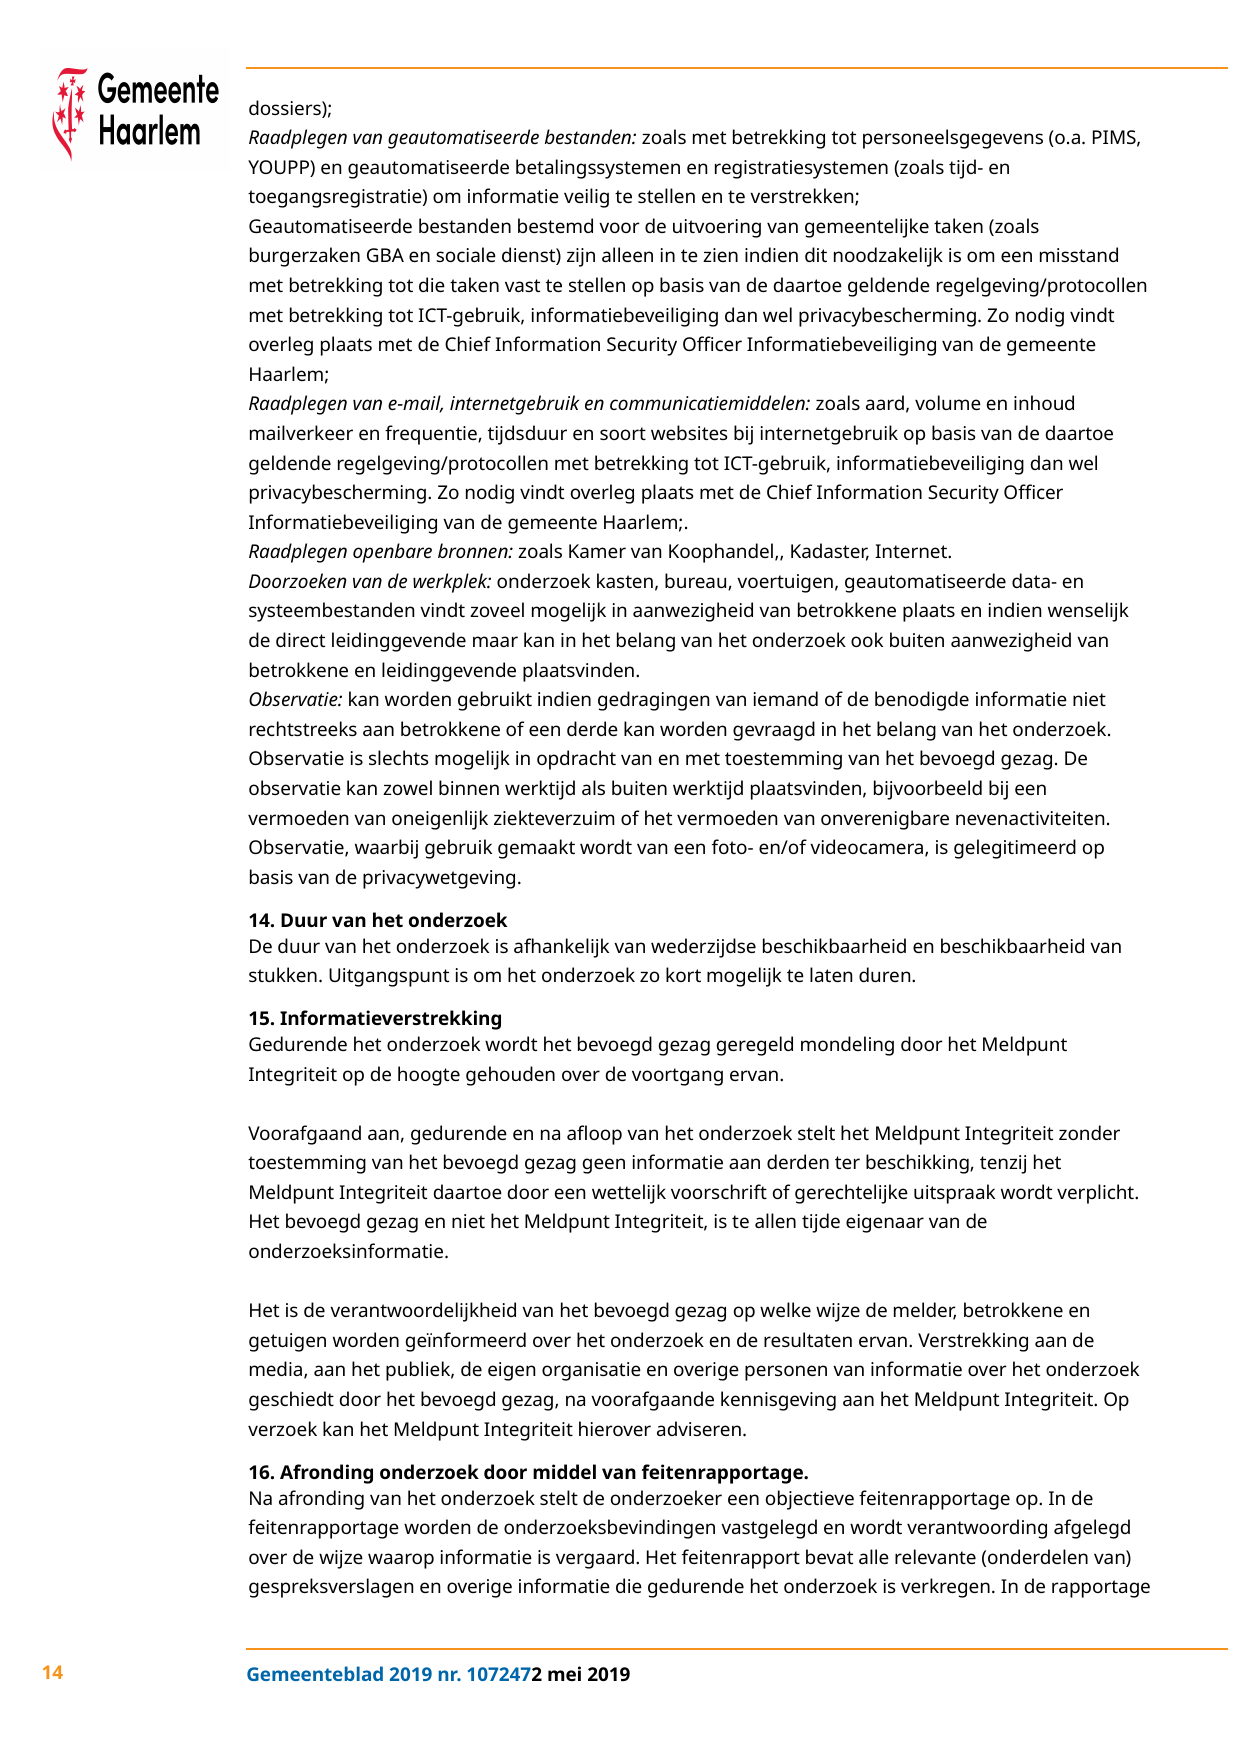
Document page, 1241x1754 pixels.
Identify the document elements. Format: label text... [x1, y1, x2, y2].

text Na afronding van het onderzoek stelt de onderzoeker een objectieve feitenrapportage op. In de feitenrapportage worden de onderzoeksbevindingen vastgelegd en wordt verantwoording afgelegd over de wijze waarop informatie is vergaard. Het feitenrapport bevat alle relevante (onderdelen van) gespreksverslagen en overige informatie die gedurende het onderzoek is verkregen. In de rapportage [248, 1485, 1152, 1599]
text Voorafgaand aan, gedurende en na afloop van het onderzoek stelt het Meldpunt Integriteit zonder toestemming van het bevoegd gezag geen informatie aan derden ter beschikking, tenzij het Meldpunt Integriteit daartoe door een wettelijk voorschrift of gerechtelijke uitspraak wordt verplicht. Het bevoegd gezag en niet het Meldpunt Integriteit, is te allen tijde eigenaar van de onderzoeksinformatie. [248, 1120, 1152, 1264]
text Het is de verantwoordelijkheid van het bevoegd gezag op welke wijze de melder, betrokkene en getuigen worden geïnformeerd over het onderzoek en de resultaten ervan. Verstrekking aan de media, aan het publiek, de eigen organisatie en overige personen van informatie over het onderzoek geschiedt door het bevoegd gezag, na voorafgaande kennisgeving aan het Meldpunt Integriteit. Op verzoek kan het Meldpunt Integriteit hierover adviseren. [248, 1297, 1152, 1442]
text Raadplegen van e-mail, internetgebruik en communicatiemiddelen: zoals aard, volume en inhoud mailverkeer en frequentie, tijdsduur en soort websites bij internetgebruik op basis van de daartoe geldende regelgeving/protocollen met betrekking tot ICT-gebruik, informatiebeveiliging dan wel privacybescherming. Zo nodig vindt overleg plaats met de Chief Information Security Officer Informatiebeveiliging van de gemeente Haarlem;. [248, 391, 1152, 535]
picture [41, 47, 231, 172]
text dossiers); [248, 95, 1152, 121]
text 16. Afronding onderzoek door middel van feitenrapportage. [248, 1459, 1152, 1485]
text Observatie: kan worden gebruikt indien gedragingen van iemand of de benodigde informatie niet rechtstreeks aan betrokkene of een derde kan worden gevraagd in het belang van het onderzoek. Observatie is slechts mogelijk in opdracht van en met toestemming van het bevoegd gezag. De observatie kan zowel binnen werktijd als buiten werktijd plaatsvinden, bijvoorbeeld bij een vermoeden van oneigenlijk ziekteverzuim of het vermoeden van onverenigbare nevenactiviteiten. Observatie, waarbij gebruik gemaakt wordt van een foto- en/of videocamera, is gelegitimeerd op basis van de privacywetgeving. [248, 686, 1152, 890]
text Gedurende het onderzoek wordt het bevoegd gezag geregeld mondeling door het Meldpunt Integriteit op de hoogte gehouden over de voortgang ervan. [248, 1031, 1152, 1087]
text Raadplegen openbare bronnen: zoals Kamer van Koophandel,, Kadaster, Internet. [248, 538, 1152, 564]
text Geautomatiseerde bestanden bestemd voor de uitvoering van gemeentelijke taken (zoals burgerzaken GBA en sociale dienst) zijn alleen in te zien indien dit noodzakelijk is om een misstand met betrekking tot die taken vast te stellen op basis van de daartoe geldende regelgeving/protocollen met betrekking tot ICT-gebruik, informatiebeveiliging dan wel privacybescherming. Zo nodig vindt overleg plaats met de Chief Information Security Officer Informatiebeveiliging van de gemeente Haarlem; [248, 213, 1152, 387]
text De duur van het onderzoek is afhankelijk van wederzijdse beschikbaarheid en beschikbaarheid van stukken. Uitgangspunt is om het onderzoek zo kort mogelijk te laten duren. [248, 933, 1152, 988]
text 15. Informatieverstrekking [248, 1006, 1152, 1031]
text Doorzoeken van de werkplek: onderzoek kasten, bureau, voertuigen, geautomatiseerde data- en systeembestanden vindt zoveel mogelijk in aanwezigheid van betrokkene plaats en indien wenselijk de direct leidinggevende maar kan in het belang van het onderzoek ook buiten aanwezigheid van betrokkene en leidinggevende plaatsvinden. [248, 568, 1152, 683]
text Raadplegen van geautomatiseerde bestanden: zoals met betrekking tot personeelsgegevens (o.a. PIMS, YOUPP) en geautomatiseerde betalingssystemen en registratiesystemen (zoals tijd- en toegangsregistratie) om informatie veilig te stellen en te verstrekken; [248, 124, 1152, 209]
text 14. Duur van het onderzoek [248, 907, 1152, 933]
